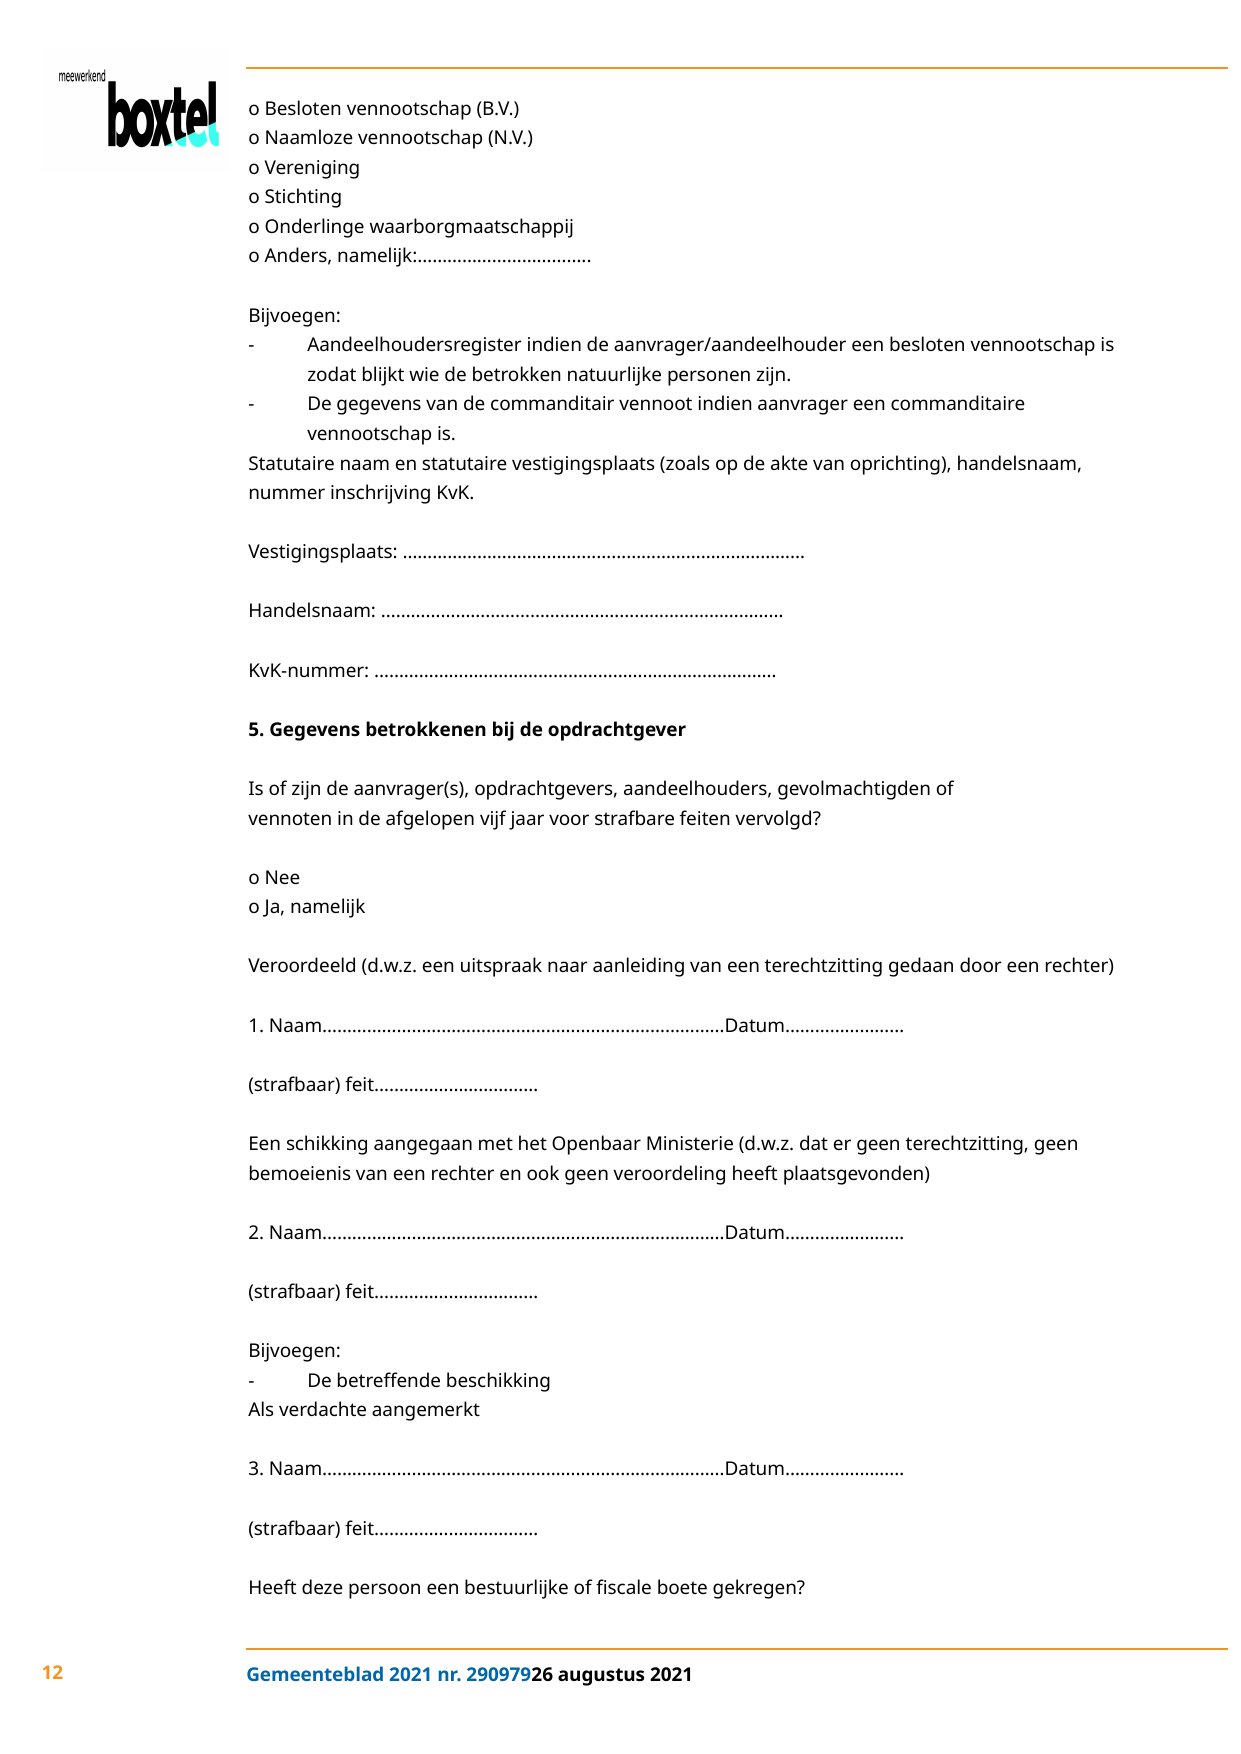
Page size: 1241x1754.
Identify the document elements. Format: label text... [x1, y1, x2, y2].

text o Nee [248, 864, 1152, 890]
text o Besloten vennootschap (B.V.) [248, 95, 1152, 121]
text o Stichting [248, 183, 1152, 209]
text Bijvoegen: [248, 1337, 1152, 1363]
text 1. Naam………………………………………………………………………Datum…………………… [248, 1012, 1152, 1038]
list De gegevens van de commanditair vennoot indien aanvrager een commanditaire vennootschap is. [248, 391, 1152, 446]
text o Onderlinge waarborgmaatschappij [248, 213, 1152, 239]
list De betreffende beschikking [248, 1367, 1152, 1393]
text vennoten in de afgelopen vijf jaar voor strafbare feiten vervolgd? [248, 805, 1152, 831]
text (strafbaar) feit…………………………… [248, 1071, 1152, 1097]
text o Naamloze vennootschap (N.V.) [248, 124, 1152, 150]
text 5. Gegevens betrokkenen bij de opdrachtgever [248, 716, 1152, 742]
text Is of zijn de aanvrager(s), opdrachtgevers, aandeelhouders, gevolmachtigden of [248, 775, 1152, 801]
text KvK-nummer: ……………………………………………………………………… [248, 657, 1152, 683]
picture [41, 47, 231, 172]
text Statutaire naam en statutaire vestigingsplaats (zoals op de akte van oprichting), handelsnaam, nummer inschrijving KvK. [248, 450, 1152, 505]
text Als verdachte aangemerkt [248, 1396, 1152, 1422]
text (strafbaar) feit…………………………… [248, 1278, 1152, 1304]
text Heeft deze persoon een bestuurlijke of fiscale boete gekregen? [248, 1574, 1152, 1600]
text 2. Naam………………………………………………………………………Datum…………………… [248, 1219, 1152, 1245]
text Veroordeeld (d.w.z. een uitspraak naar aanleiding van een terechtzitting gedaan door een rechter) [248, 953, 1152, 978]
text o Vereniging [248, 154, 1152, 180]
text (strafbaar) feit…………………………… [248, 1515, 1152, 1541]
text 3. Naam………………………………………………………………………Datum…………………… [248, 1456, 1152, 1481]
text Handelsnaam: ……………………………………………………………………… [248, 598, 1152, 623]
list Aandeelhoudersregister indien de aanvrager/aandeelhouder een besloten vennootschap is zodat blijkt wie de betrokken natuurlijke personen zijn. [248, 331, 1152, 387]
text Bijvoegen: [248, 302, 1152, 328]
text o Anders, namelijk:…………………………….. [248, 243, 1152, 268]
text Vestigingsplaats: ……………………………………………………………………… [248, 538, 1152, 564]
text o Ja, namelijk [248, 893, 1152, 919]
text Een schikking aangegaan met het Openbaar Ministerie (d.w.z. dat er geen terechtzitting, geen bemoeienis van een rechter en ook geen veroordeling heeft plaatsgevonden) [248, 1130, 1152, 1186]
